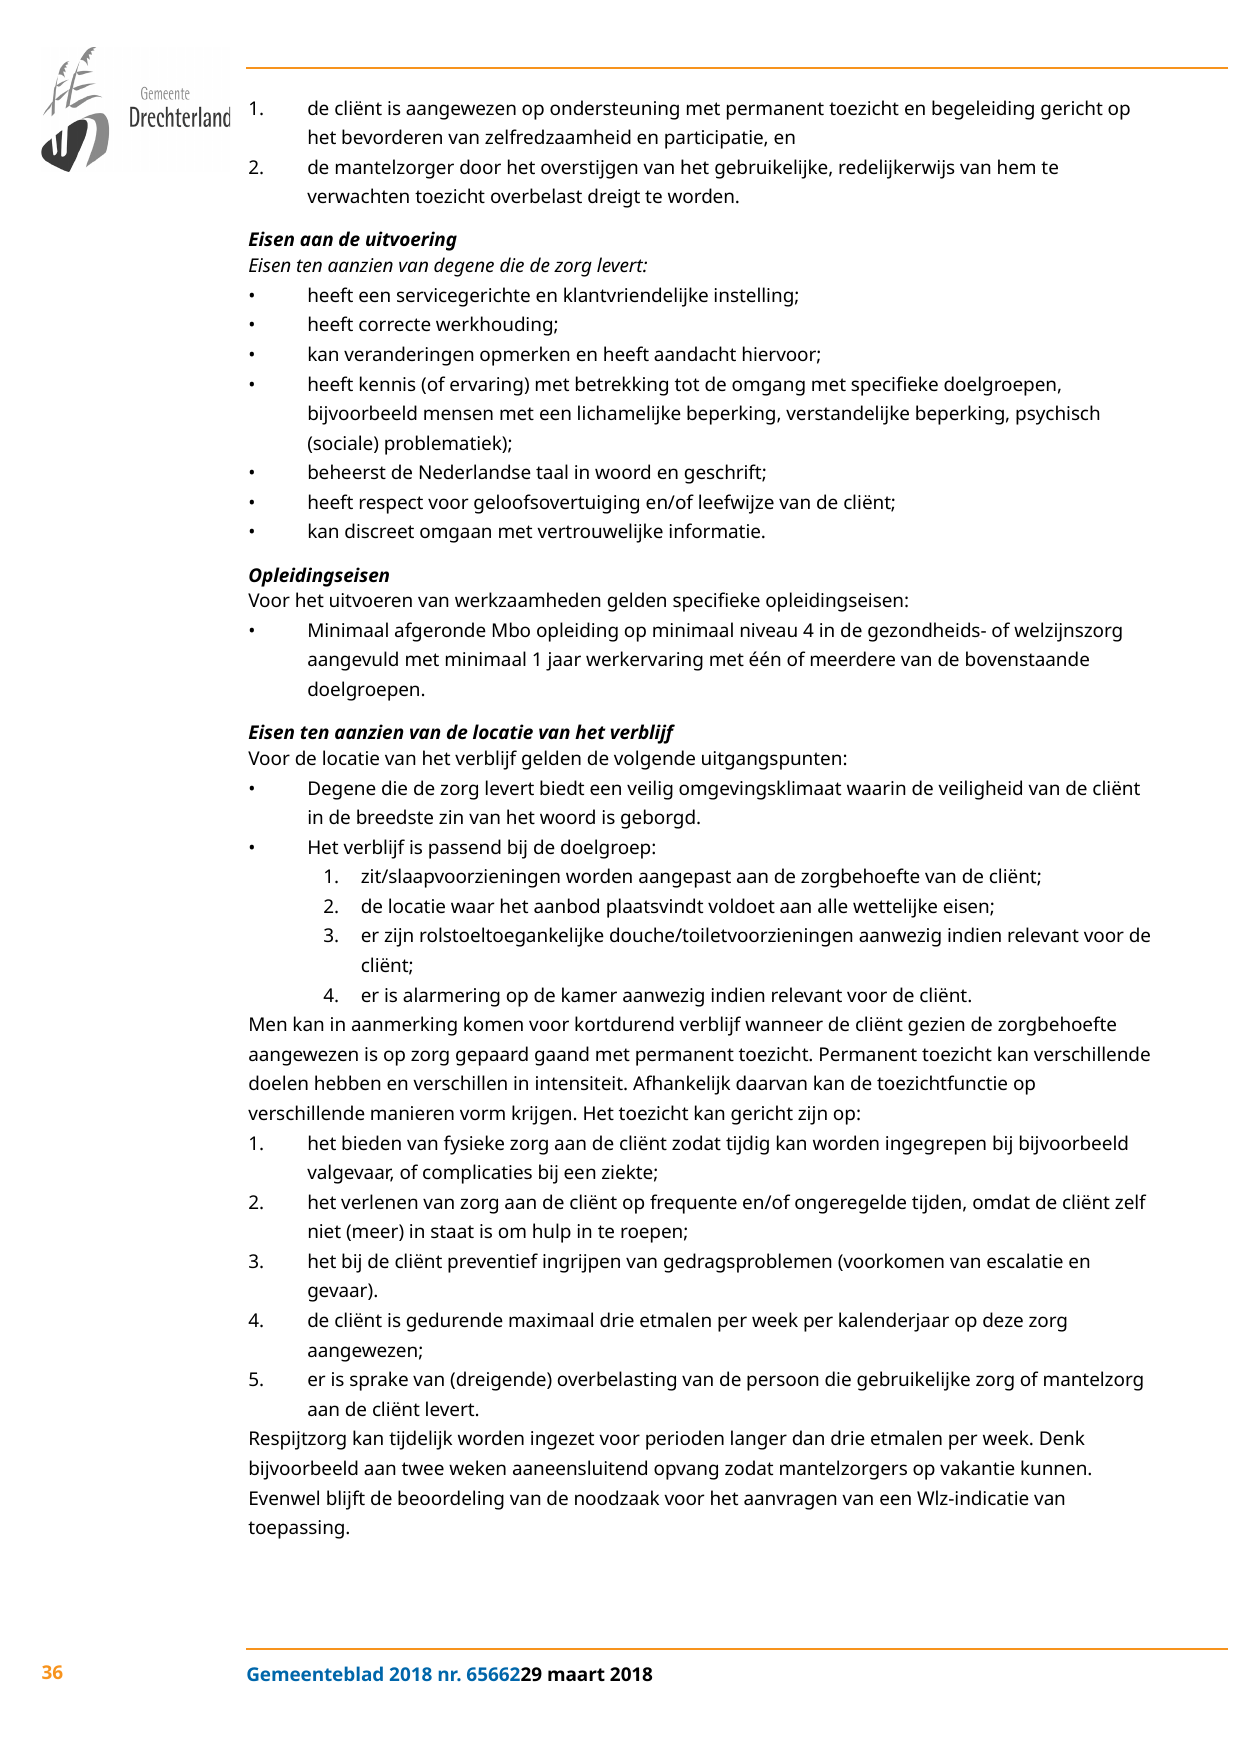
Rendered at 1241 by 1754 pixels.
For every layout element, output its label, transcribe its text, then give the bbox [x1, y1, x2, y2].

text Voor het uitvoeren van werkzaamheden gelden specifieke opleidingseisen: [248, 587, 1152, 613]
list het bieden van fysieke zorg aan de cliënt zodat tijdig kan worden ingegrepen bij bijvoorbeeld valgevaar, of complicaties bij een ziekte; [248, 1130, 1152, 1185]
list heeft kennis (of ervaring) met betrekking tot de omgang met specifieke doelgroepen, bijvoorbeeld mensen met een lichamelijke beperking, verstandelijke beperking, psychisch (sociale) problematiek); [248, 371, 1152, 456]
text Opleidingseisen [248, 562, 1152, 587]
list beheerst de Nederlandse taal in woord en geschrift; [248, 459, 1152, 485]
text Eisen ten aanzien van degene die de zorg levert: [248, 252, 1152, 278]
list er zijn rolstoeltoegankelijke douche/toiletvoorzieningen aanwezig indien relevant voor de cliënt; [323, 923, 1152, 978]
list het verlenen van zorg aan de cliënt op frequente en/of ongeregelde tijden, omdat de cliënt zelf niet (meer) in staat is om hulp in te roepen; [248, 1189, 1152, 1244]
text Respijtzorg kan tijdelijk worden ingezet voor perioden langer dan drie etmalen per week. Denk bijvoorbeeld aan twee weken aaneensluitend opvang zodat mantelzorgers op vakantie kunnen. [248, 1426, 1152, 1481]
list heeft respect voor geloofsovertuiging en/of leefwijze van de cliënt; [248, 489, 1152, 515]
text Eisen ten aanzien van de locatie van het verblijf [248, 719, 1152, 745]
list het bij de cliënt preventief ingrijpen van gedragsproblemen (voorkomen van escalatie en gevaar). [248, 1248, 1152, 1303]
text Evenwel blijft de beoordeling van de noodzaak voor het aanvragen van een Wlz-indicatie van toepassing. [248, 1485, 1152, 1540]
list kan veranderingen opmerken en heeft aandacht hiervoor; [248, 341, 1152, 367]
list kan discreet omgaan met vertrouwelijke informatie. [248, 519, 1152, 544]
list Minimaal afgeronde Mbo opleiding op minimaal niveau 4 in de gezondheids- of welzijnszorg aangevuld met minimaal 1 jaar werkervaring met één of meerdere van de bovenstaande doelgroepen. [248, 617, 1152, 702]
text Eisen aan de uitvoering [248, 227, 1152, 252]
text Men kan in aanmerking komen voor kortdurend verblijf wanneer de cliënt gezien de zorgbehoefte aangewezen is op zorg gepaard gaand met permanent toezicht. Permanent toezicht kan verschillende doelen hebben en verschillen in intensiteit. Afhankelijk daarvan kan de toezichtfunctie op verschillende manieren vorm krijgen. Het toezicht kan gericht zijn op: [248, 1011, 1152, 1126]
list heeft een servicegerichte en klantvriendelijke instelling; [248, 282, 1152, 308]
list Degene die de zorg levert biedt een veilig omgevingsklimaat waarin de veiligheid van de cliënt in de breedste zin van het woord is geborgd. [248, 775, 1152, 830]
list er is alarmering op de kamer aanwezig indien relevant voor de cliënt. [323, 982, 1152, 1007]
list de cliënt is gedurende maximaal drie etmalen per week per kalenderjaar op deze zorg aangewezen; [248, 1307, 1152, 1362]
list Het verblijf is passend bij de doelgroep: [248, 834, 1152, 859]
list er is sprake van (dreigende) overbelasting van de persoon die gebruikelijke zorg of mantelzorg aan de cliënt levert. [248, 1366, 1152, 1422]
picture [41, 47, 231, 172]
list de mantelzorger door het overstijgen van het gebruikelijke, redelijkerwijs van hem te verwachten toezicht overbelast dreigt te worden. [248, 154, 1152, 209]
list zit/slaapvoorzieningen worden aangepast aan de zorgbehoefte van de cliënt; [323, 863, 1152, 889]
list de locatie waar het aanbod plaatsvindt voldoet aan alle wettelijke eisen; [323, 893, 1152, 919]
list de cliënt is aangewezen op ondersteuning met permanent toezicht en begeleiding gericht op het bevorderen van zelfredzaamheid en participatie, en [248, 95, 1152, 150]
list heeft correcte werkhouding; [248, 312, 1152, 337]
text Voor de locatie van het verblijf gelden de volgende uitgangspunten: [248, 745, 1152, 771]
